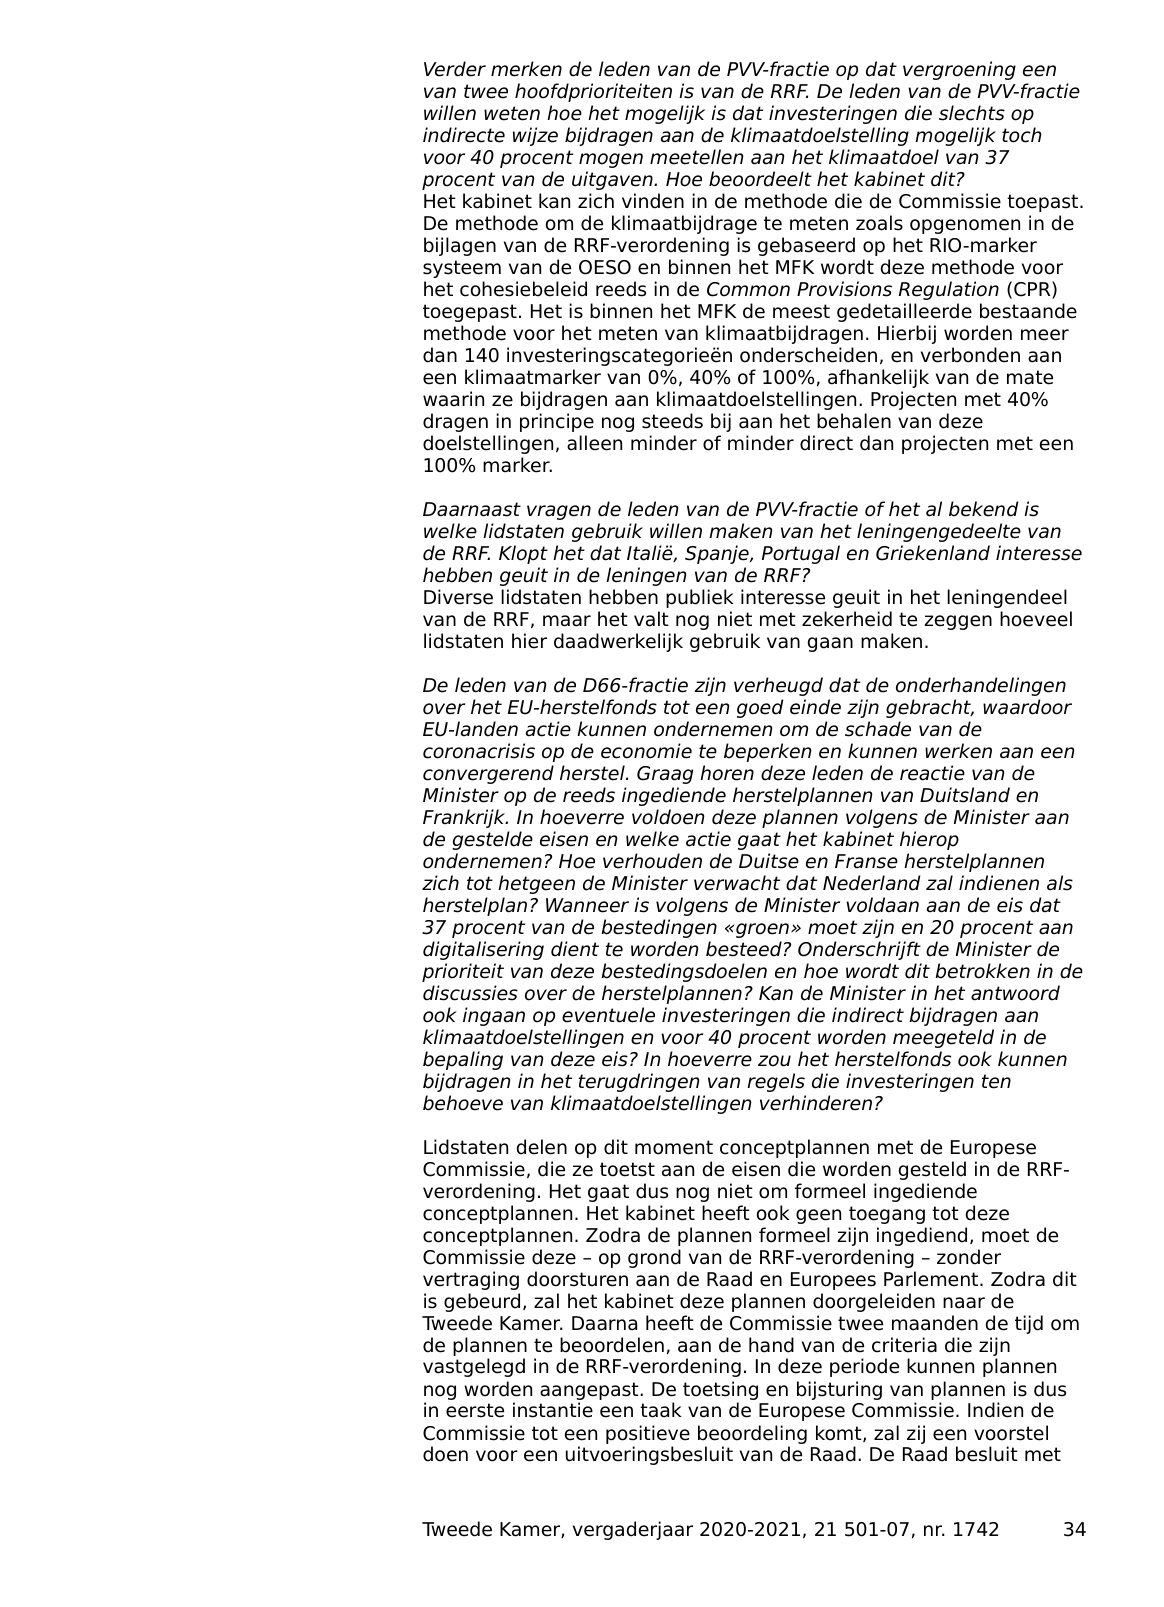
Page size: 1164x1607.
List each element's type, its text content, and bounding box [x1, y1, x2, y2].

text De leden van de D66-fractie zijn verheugd dat de onderhandelingen over het EU-herstelfonds tot een goed einde zijn gebracht, waardoor EU-landen actie kunnen ondernemen om de schade van de coronacrisis op de economie te beperken en kunnen werken aan een convergerend herstel. Graag horen deze leden de reactie van de Minister op de reeds ingediende herstelplannen van Duitsland en Frankrijk. In hoeverre voldoen deze plannen volgens de Minister aan de gestelde eisen en welke actie gaat het kabinet hierop ondernemen? Hoe verhouden de Duitse en Franse herstelplannen zich tot hetgeen de Minister verwacht dat Nederland zal indienen als herstelplan? Wanneer is volgens de Minister voldaan aan de eis dat 37 procent van de bestedingen «groen» moet zijn en 20 procent aan digitalisering dient te worden besteed? Onderschrijft de Minister de prioriteit van deze bestedingsdoelen en hoe wordt dit betrokken in de discussies over de herstelplannen? Kan de Minister in het antwoord ook ingaan op eventuele investeringen die indirect bijdragen aan klimaatdoelstellingen en voor 40 procent worden meegeteld in de bepaling van deze eis? In hoeverre zou het herstelfonds ook kunnen bijdragen in het terugdringen van regels die investeringen ten behoeve van klimaatdoelstellingen verhinderen? [422, 675, 1087, 1114]
text Lidstaten delen op dit moment conceptplannen met de Europese Commissie, die ze toetst aan de eisen die worden gesteld in de RRF-verordening. Het gaat dus nog niet om formeel ingediende conceptplannen. Het kabinet heeft ook geen toegang tot deze conceptplannen. Zodra de plannen formeel zijn ingediend, moet de Commissie deze – op grond van de RRF-verordening – zonder vertraging doorsturen aan de Raad en Europees Parlement. Zodra dit is gebeurd, zal het kabinet deze plannen doorgeleiden naar de Tweede Kamer. Daarna heeft de Commissie twee maanden de tijd om de plannen te beoordelen, aan de hand van de criteria die zijn vastgelegd in de RRF-verordening. In deze periode kunnen plannen nog worden aangepast. De toetsing en bijsturing van plannen is dus in eerste instantie een taak van de Europese Commissie. Indien de Commissie tot een positieve beoordeling komt, zal zij een voorstel doen voor een uitvoeringsbesluit van de Raad. De Raad besluit met [422, 1137, 1087, 1466]
text Diverse lidstaten hebben publiek interesse geuit in het leningendeel van de RRF, maar het valt nog niet met zekerheid te zeggen hoeveel lidstaten hier daadwerkelijk gebruik van gaan maken. [422, 587, 1087, 653]
text Daarnaast vragen de leden van de PVV-fractie of het al bekend is welke lidstaten gebruik willen maken van het leningengedeelte van de RRF. Klopt het dat Italië, Spanje, Portugal en Griekenland interesse hebben geuit in de leningen van de RRF? [422, 499, 1087, 587]
text Het kabinet kan zich vinden in de methode die de Commissie toepast. De methode om de klimaatbijdrage te meten zoals opgenomen in de bijlagen van de RRF-verordening is gebaseerd op het RIO-marker systeem van de OESO en binnen het MFK wordt deze methode voor het cohesiebeleid reeds in de Common Provisions Regulation (CPR) toegepast. Het is binnen het MFK de meest gedetailleerde bestaande methode voor het meten van klimaatbijdragen. Hierbij worden meer dan 140 investeringscategorieën onderscheiden, en verbonden aan een klimaatmarker van 0%, 40% of 100%, afhankelijk van de mate waarin ze bijdragen aan klimaatdoelstellingen. Projecten met 40% dragen in principe nog steeds bij aan het behalen van deze doelstellingen, alleen minder of minder direct dan projecten met een 100% marker. [422, 191, 1087, 477]
text Verder merken de leden van de PVV-fractie op dat vergroening een van twee hoofdprioriteiten is van de RRF. De leden van de PVV-fractie willen weten hoe het mogelijk is dat investeringen die slechts op indirecte wijze bijdragen aan de klimaatdoelstelling mogelijk toch voor 40 procent mogen meetellen aan het klimaatdoel van 37 procent van de uitgaven. Hoe beoordeelt het kabinet dit? [422, 59, 1087, 191]
